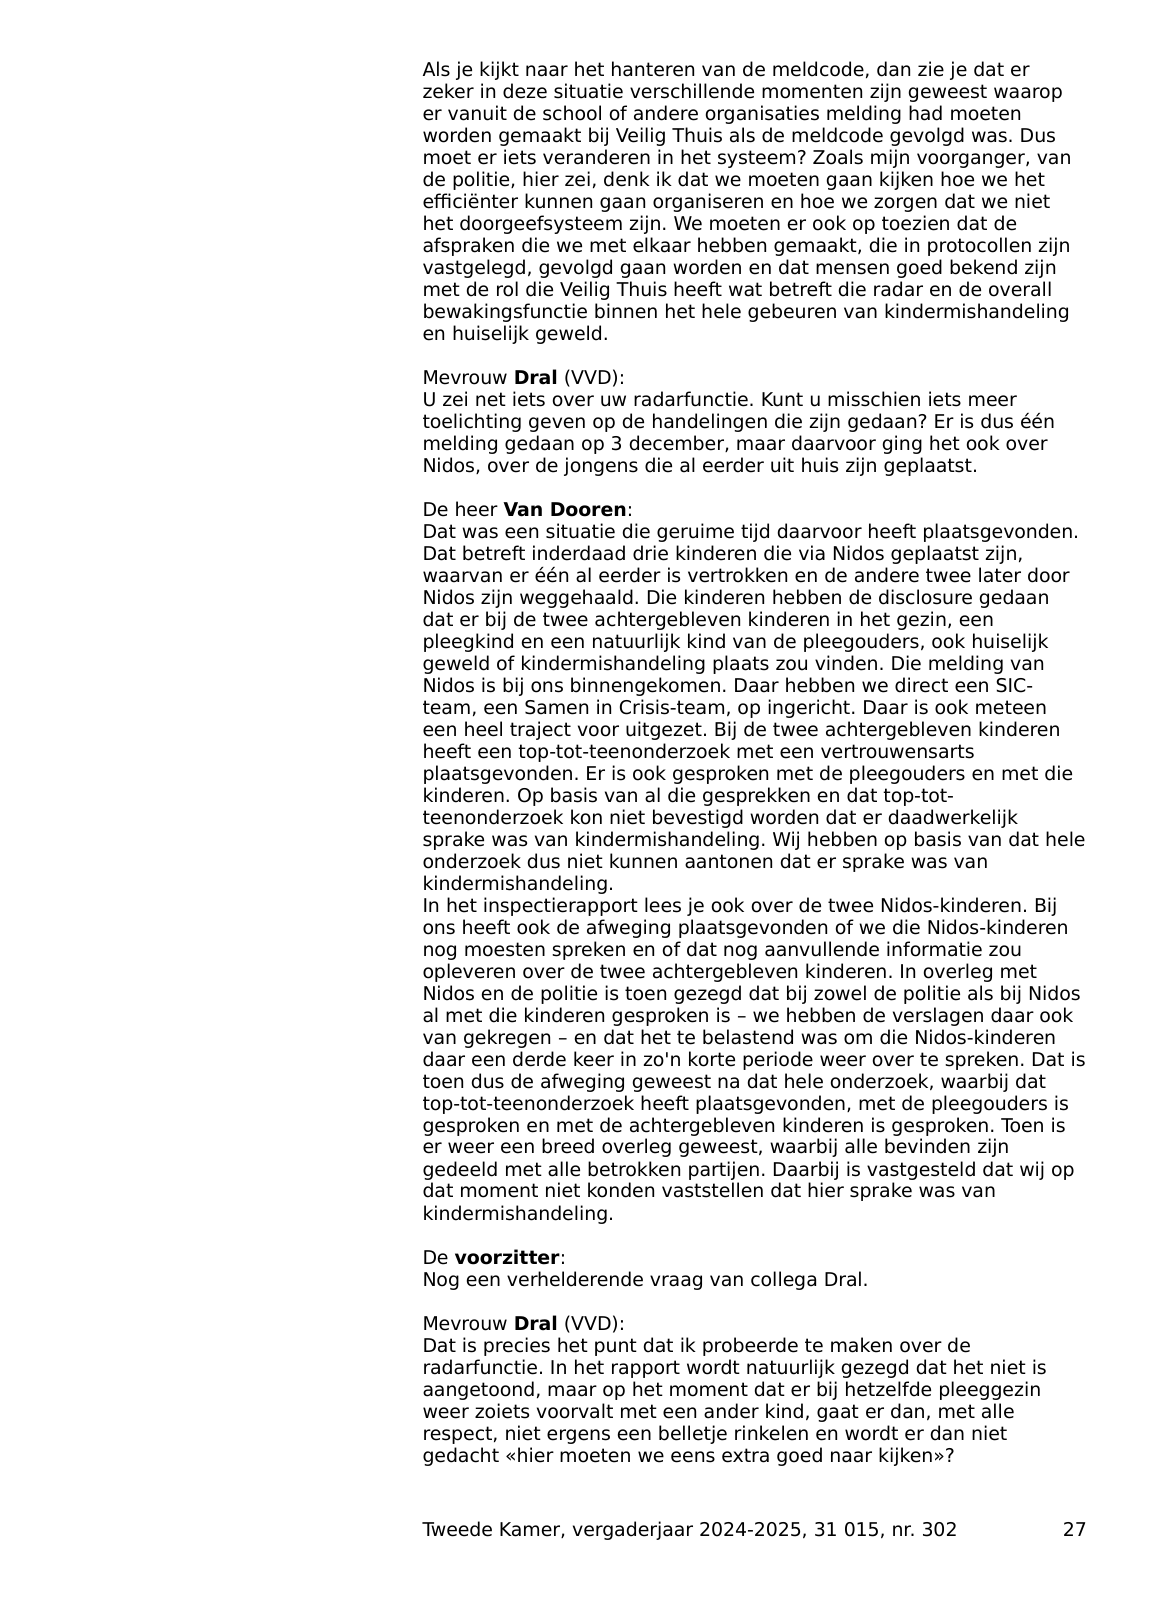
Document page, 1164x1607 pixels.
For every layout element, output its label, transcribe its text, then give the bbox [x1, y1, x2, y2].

text Mevrouw Dral (VVD): [422, 367, 1087, 389]
text Dat was een situatie die geruime tijd daarvoor heeft plaatsgevonden. Dat betreft inderdaad drie kinderen die via Nidos geplaatst zijn, waarvan er één al eerder is vertrokken en de andere twee later door Nidos zijn weggehaald. Die kinderen hebben de disclosure gedaan dat er bij de twee achtergebleven kinderen in het gezin, een pleegkind en een natuurlijk kind van de pleegouders, ook huiselijk geweld of kindermishandeling plaats zou vinden. Die melding van Nidos is bij ons binnengekomen. Daar hebben we direct een SIC-team, een Samen in Crisis-team, op ingericht. Daar is ook meteen een heel traject voor uitgezet. Bij de twee achtergebleven kinderen heeft een top-tot-teenonderzoek met een vertrouwensarts plaatsgevonden. Er is ook gesproken met de pleegouders en met die kinderen. Op basis van al die gesprekken en dat top-tot-teenonderzoek kon niet bevestigd worden dat er daadwerkelijk sprake was van kindermishandeling. Wij hebben op basis van dat hele onderzoek dus niet kunnen aantonen dat er sprake was van kindermishandeling. [422, 521, 1087, 895]
text In het inspectierapport lees je ook over de twee Nidos-kinderen. Bij ons heeft ook de afweging plaatsgevonden of we die Nidos-kinderen nog moesten spreken en of dat nog aanvullende informatie zou opleveren over de twee achtergebleven kinderen. In overleg met Nidos en de politie is toen gezegd dat bij zowel de politie als bij Nidos al met die kinderen gesproken is – we hebben de verslagen daar ook van gekregen – en dat het te belastend was om die Nidos-kinderen daar een derde keer in zo'n korte periode weer over te spreken. Dat is toen dus de afweging geweest na dat hele onderzoek, waarbij dat top-tot-teenonderzoek heeft plaatsgevonden, met de pleegouders is gesproken en met de achtergebleven kinderen is gesproken. Toen is er weer een breed overleg geweest, waarbij alle bevinden zijn gedeeld met alle betrokken partijen. Daarbij is vastgesteld dat wij op dat moment niet konden vaststellen dat hier sprake was van kindermishandeling. [422, 895, 1087, 1224]
text De voorzitter: [422, 1247, 1087, 1268]
text De heer Van Dooren: [422, 499, 1087, 521]
text Dat is precies het punt dat ik probeerde te maken over de radarfunctie. In het rapport wordt natuurlijk gezegd dat het niet is aangetoond, maar op het moment dat er bij hetzelfde pleeggezin weer zoiets voorvalt met een ander kind, gaat er dan, met alle respect, niet ergens een belletje rinkelen en wordt er dan niet gedacht «hier moeten we eens extra goed naar kijken»? [422, 1335, 1087, 1467]
text Nog een verhelderende vraag van collega Dral. [422, 1268, 1087, 1291]
text U zei net iets over uw radarfunctie. Kunt u misschien iets meer toelichting geven op de handelingen die zijn gedaan? Er is dus één melding gedaan op 3 december, maar daarvoor ging het ook over Nidos, over de jongens die al eerder uit huis zijn geplaatst. [422, 389, 1087, 477]
text Mevrouw Dral (VVD): [422, 1313, 1087, 1335]
text Als je kijkt naar het hanteren van de meldcode, dan zie je dat er zeker in deze situatie verschillende momenten zijn geweest waarop er vanuit de school of andere organisaties melding had moeten worden gemaakt bij Veilig Thuis als de meldcode gevolgd was. Dus moet er iets veranderen in het systeem? Zoals mijn voorganger, van de politie, hier zei, denk ik dat we moeten gaan kijken hoe we het efficiënter kunnen gaan organiseren en hoe we zorgen dat we niet het doorgeefsysteem zijn. We moeten er ook op toezien dat de afspraken die we met elkaar hebben gemaakt, die in protocollen zijn vastgelegd, gevolgd gaan worden en dat mensen goed bekend zijn met de rol die Veilig Thuis heeft wat betreft die radar en de overall bewakingsfunctie binnen het hele gebeuren van kindermishandeling en huiselijk geweld. [422, 59, 1087, 345]
